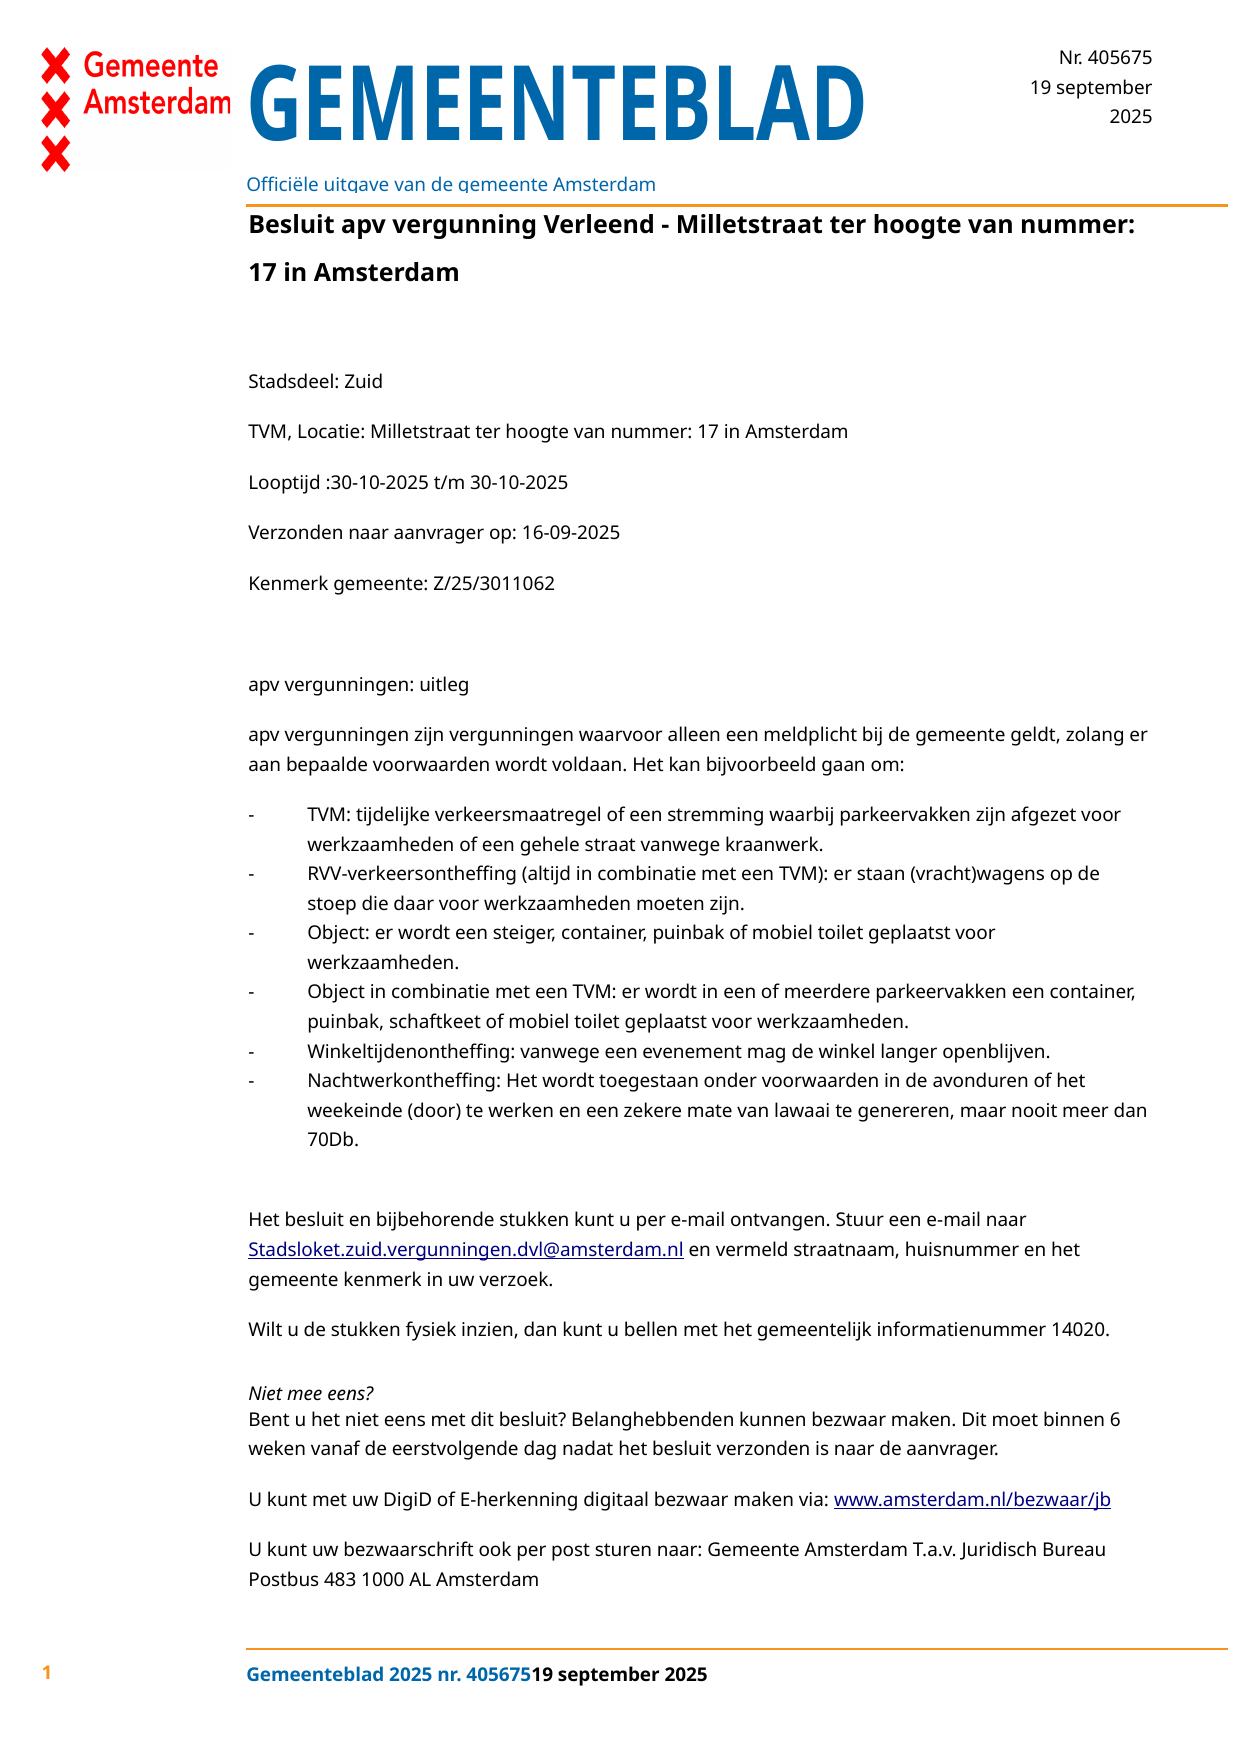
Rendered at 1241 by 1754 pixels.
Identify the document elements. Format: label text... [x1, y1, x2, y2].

list Winkeltijdenontheffing: vanwege een evenement mag de winkel langer openblijven. [248, 1038, 1152, 1064]
text Besluit apv vergunning Verleend - Milletstraat ter hoogte van nummer: 17 in Amsterdam [248, 207, 1152, 288]
text Stadsdeel: Zuid [248, 368, 1152, 394]
list Object in combinatie met een TVM: er wordt in een of meerdere parkeervakken een container, puinbak, schaftkeet of mobiel toilet geplaatst voor werkzaamheden. [248, 979, 1152, 1034]
text Kenmerk gemeente: Z/25/3011062 [248, 570, 1152, 596]
text apv vergunningen: uitleg [248, 671, 1152, 697]
list RVV-verkeersontheffing (altijd in combinatie met een TVM): er staan (vracht)wagens op de stoep die daar voor werkzaamheden moeten zijn. [248, 860, 1152, 916]
text Wilt u de stukken fysiek inzien, dan kunt u bellen met het gemeentelijk informatienummer 14020. [248, 1316, 1152, 1342]
text apv vergunningen zijn vergunningen waarvoor alleen een meldplicht bij de gemeente geldt, zolang er aan bepaalde voorwaarden wordt voldaan. Het kan bijvoorbeeld gaan om: [248, 721, 1152, 777]
text Looptijd :30-10-2025 t/m 30-10-2025 [248, 469, 1152, 495]
text TVM, Locatie: Milletstraat ter hoogte van nummer: 17 in Amsterdam [248, 419, 1152, 444]
picture [41, 47, 231, 172]
text U kunt met uw DigiD of E-herkenning digitaal bezwaar maken via: www.amsterdam.nl/bezwaar/jb [248, 1486, 1152, 1512]
text Verzonden naar aanvrager op: 16-09-2025 [248, 519, 1152, 545]
list TVM: tijdelijke verkeersmaatregel of een stremming waarbij parkeervakken zijn afgezet voor werkzaamheden of een gehele straat vanwege kraanwerk. [248, 801, 1152, 857]
text U kunt uw bezwaarschrift ook per post sturen naar: Gemeente Amsterdam T.a.v. Juridisch Bureau Postbus 483 1000 AL Amsterdam [248, 1536, 1152, 1592]
text Bent u het niet eens met dit besluit? Belanghebbenden kunnen bezwaar maken. Dit moet binnen 6 weken vanaf de eerstvolgende dag nadat het besluit verzonden is naar de aanvrager. [248, 1406, 1152, 1461]
list Nachtwerkontheffing: Het wordt toegestaan onder voorwaarden in de avonduren of het weekeinde (door) te werken en een zekere mate van lawaai te genereren, maar nooit meer dan 70Db. [248, 1067, 1152, 1152]
text Niet mee eens? [248, 1380, 1152, 1406]
list Object: er wordt een steiger, container, puinbak of mobiel toilet geplaatst voor werkzaamheden. [248, 919, 1152, 975]
text Het besluit en bijbehorende stukken kunt u per e-mail ontvangen. Stuur een e-mail naar Stadsloket.zuid.vergunningen.dvl@amsterdam.nl en vermeld straatnaam, huisnummer en het gemeente kenmerk in uw verzoek. [248, 1207, 1152, 1292]
